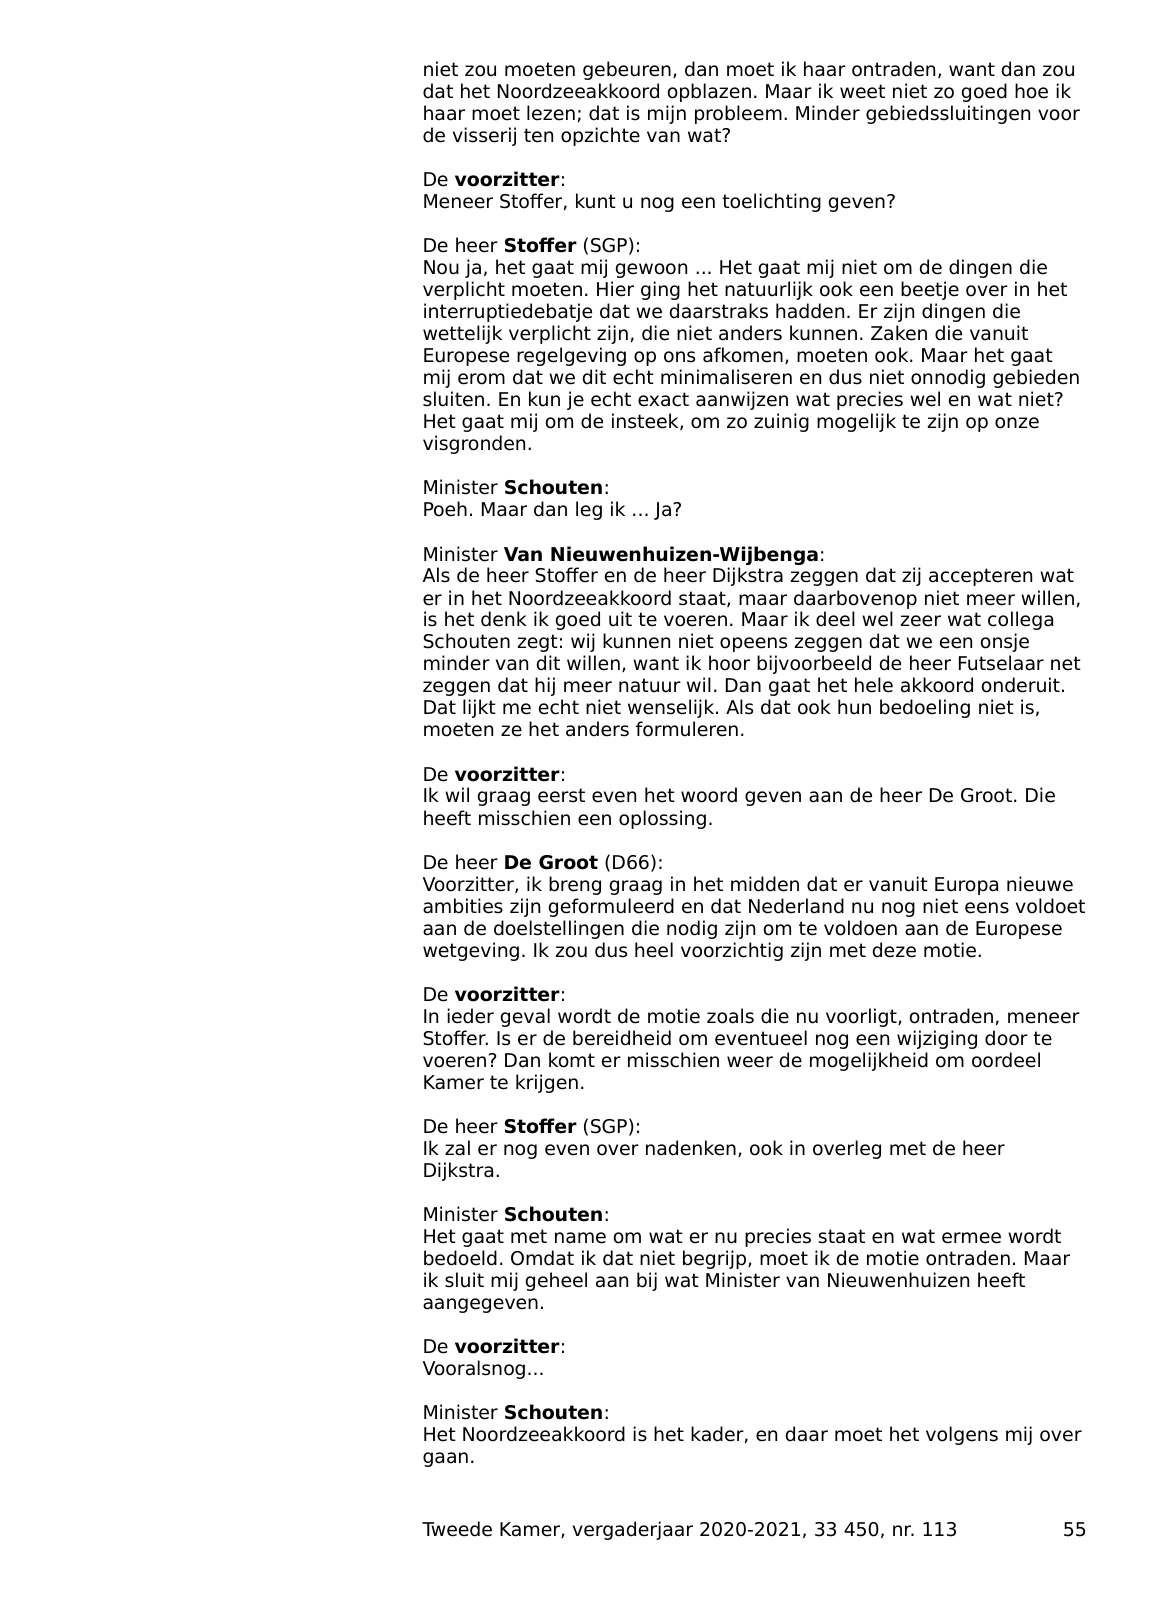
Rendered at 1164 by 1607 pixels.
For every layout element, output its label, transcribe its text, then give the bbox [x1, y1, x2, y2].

text De heer Stoffer (SGP): [422, 235, 1087, 257]
text Voorzitter, ik breng graag in het midden dat er vanuit Europa nieuwe ambities zijn geformuleerd en dat Nederland nu nog niet eens voldoet aan de doelstellingen die nodig zijn om te voldoen aan de Europese wetgeving. Ik zou dus heel voorzichtig zijn met deze motie. [422, 873, 1087, 961]
text Ik wil graag eerst even het woord geven aan de heer De Groot. Die heeft misschien een oplossing. [422, 785, 1087, 829]
text Minister Van Nieuwenhuizen-Wijbenga: [422, 543, 1087, 565]
text Ik zal er nog even over nadenken, ook in overleg met de heer Dijkstra. [422, 1138, 1087, 1182]
text De voorzitter: [422, 984, 1087, 1006]
text Minister Schouten: [422, 1204, 1087, 1226]
text niet zou moeten gebeuren, dan moet ik haar ontraden, want dan zou dat het Noordzeeakkoord opblazen. Maar ik weet niet zo goed hoe ik haar moet lezen; dat is mijn probleem. Minder gebiedssluitingen voor de visserij ten opzichte van wat? [422, 59, 1087, 147]
text Poeh. Maar dan leg ik ... Ja? [422, 499, 1087, 521]
text Minister Schouten: [422, 1402, 1087, 1424]
text Nou ja, het gaat mij gewoon ... Het gaat mij niet om de dingen die verplicht moeten. Hier ging het natuurlijk ook een beetje over in het interruptiedebatje dat we daarstraks hadden. Er zijn dingen die wettelijk verplicht zijn, die niet anders kunnen. Zaken die vanuit Europese regelgeving op ons afkomen, moeten ook. Maar het gaat mij erom dat we dit echt minimaliseren en dus niet onnodig gebieden sluiten. En kun je echt exact aanwijzen wat precies wel en wat niet? Het gaat mij om de insteek, om zo zuinig mogelijk te zijn op onze visgronden. [422, 257, 1087, 455]
text Vooralsnog... [422, 1358, 1087, 1380]
text De heer Stoffer (SGP): [422, 1116, 1087, 1138]
text De heer De Groot (D66): [422, 852, 1087, 873]
text De voorzitter: [422, 1336, 1087, 1358]
text Minister Schouten: [422, 477, 1087, 499]
text In ieder geval wordt de motie zoals die nu voorligt, ontraden, meneer Stoffer. Is er de bereidheid om eventueel nog een wijziging door te voeren? Dan komt er misschien weer de mogelijkheid om oordeel Kamer te krijgen. [422, 1006, 1087, 1093]
text De voorzitter: [422, 169, 1087, 191]
text Als de heer Stoffer en de heer Dijkstra zeggen dat zij accepteren wat er in het Noordzeeakkoord staat, maar daarbovenop niet meer willen, is het denk ik goed uit te voeren. Maar ik deel wel zeer wat collega Schouten zegt: wij kunnen niet opeens zeggen dat we een onsje minder van dit willen, want ik hoor bijvoorbeeld de heer Futselaar net zeggen dat hij meer natuur wil. Dan gaat het hele akkoord onderuit. Dat lijkt me echt niet wenselijk. Als dat ook hun bedoeling niet is, moeten ze het anders formuleren. [422, 565, 1087, 741]
text Meneer Stoffer, kunt u nog een toelichting geven? [422, 191, 1087, 213]
text De voorzitter: [422, 763, 1087, 785]
text Het Noordzeeakkoord is het kader, en daar moet het volgens mij over gaan. [422, 1424, 1087, 1468]
text Het gaat met name om wat er nu precies staat en wat ermee wordt bedoeld. Omdat ik dat niet begrijp, moet ik de motie ontraden. Maar ik sluit mij geheel aan bij wat Minister van Nieuwenhuizen heeft aangegeven. [422, 1226, 1087, 1314]
